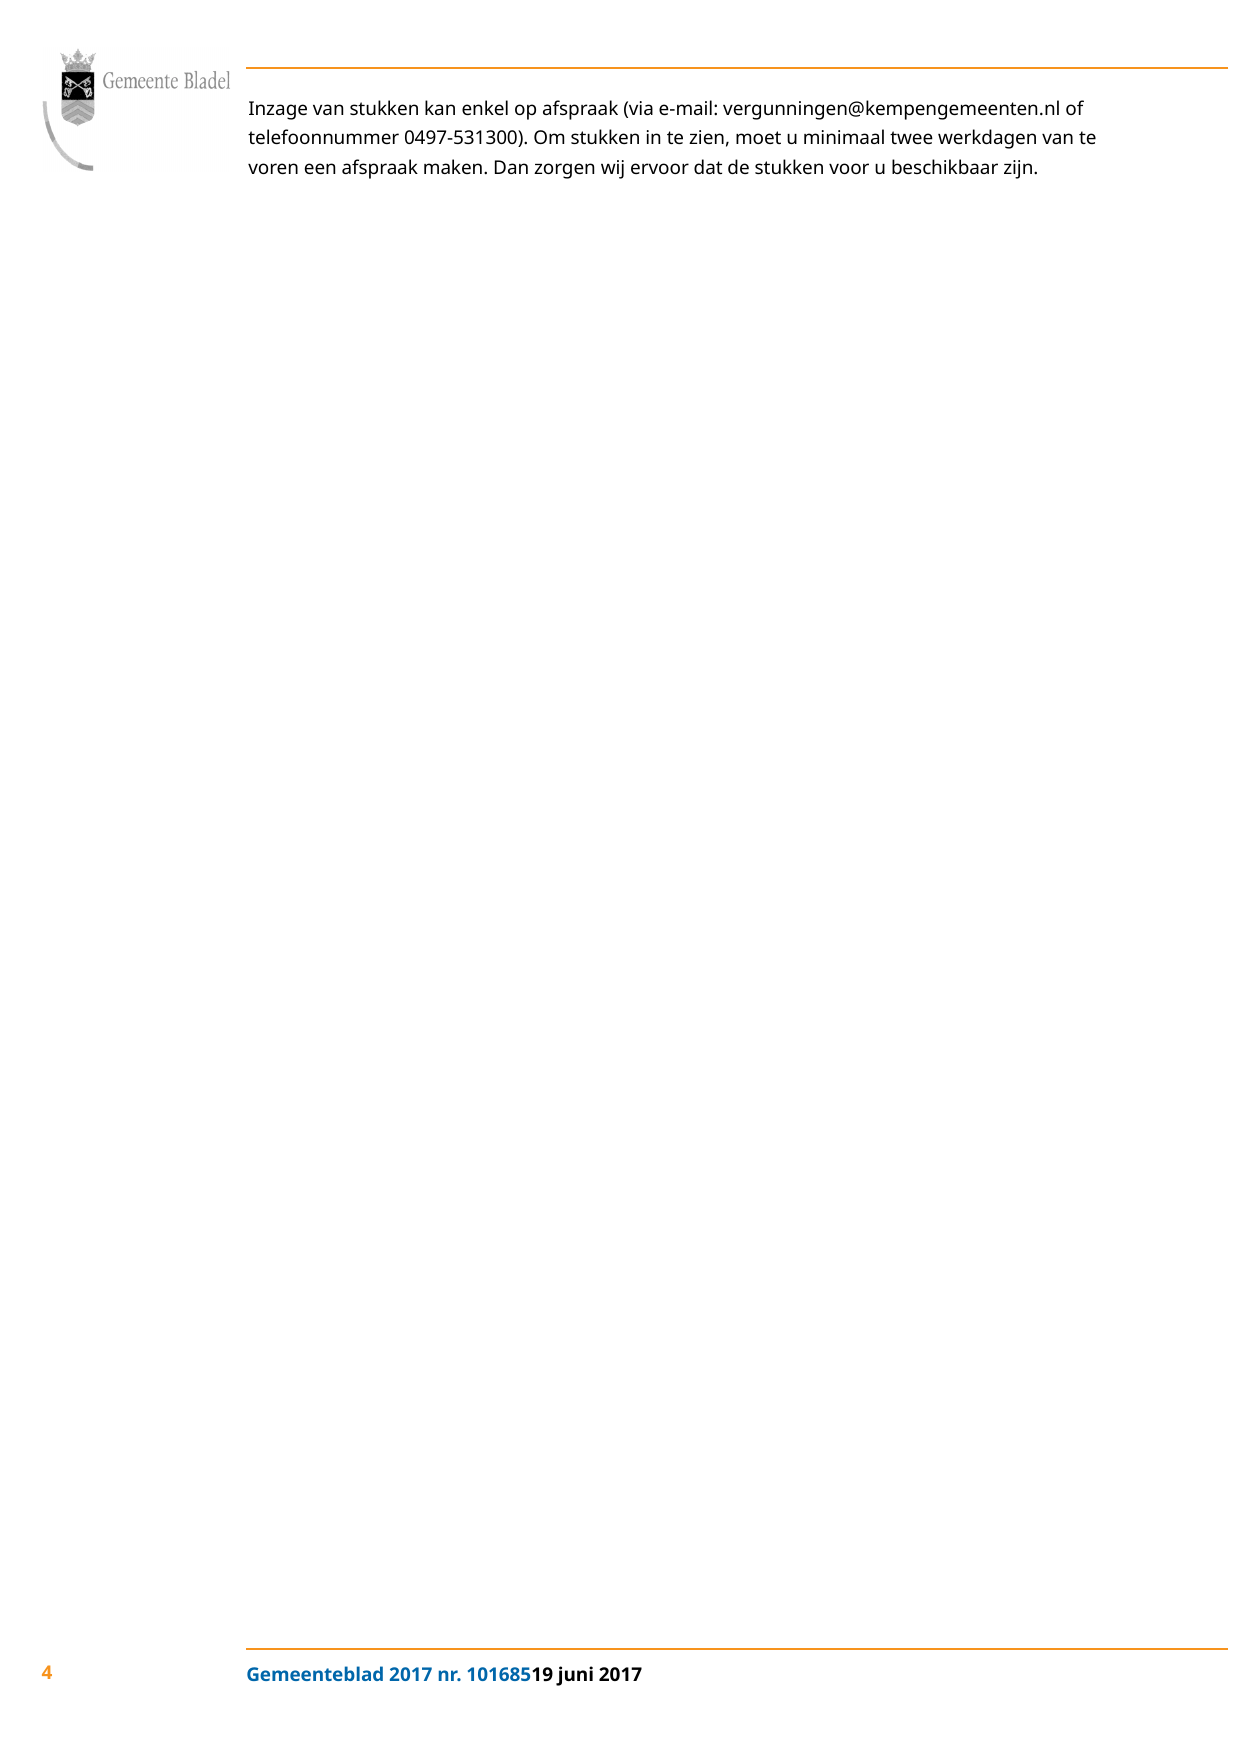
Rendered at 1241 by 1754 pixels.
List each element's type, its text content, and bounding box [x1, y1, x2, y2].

picture [41, 47, 231, 172]
text Inzage van stukken kan enkel op afspraak (via e-mail: vergunningen@kempengemeenten.nl of telefoonnummer 0497-531300). Om stukken in te zien, moet u minimaal twee werkdagen van te voren een afspraak maken. Dan zorgen wij ervoor dat de stukken voor u beschikbaar zijn. [248, 95, 1152, 180]
